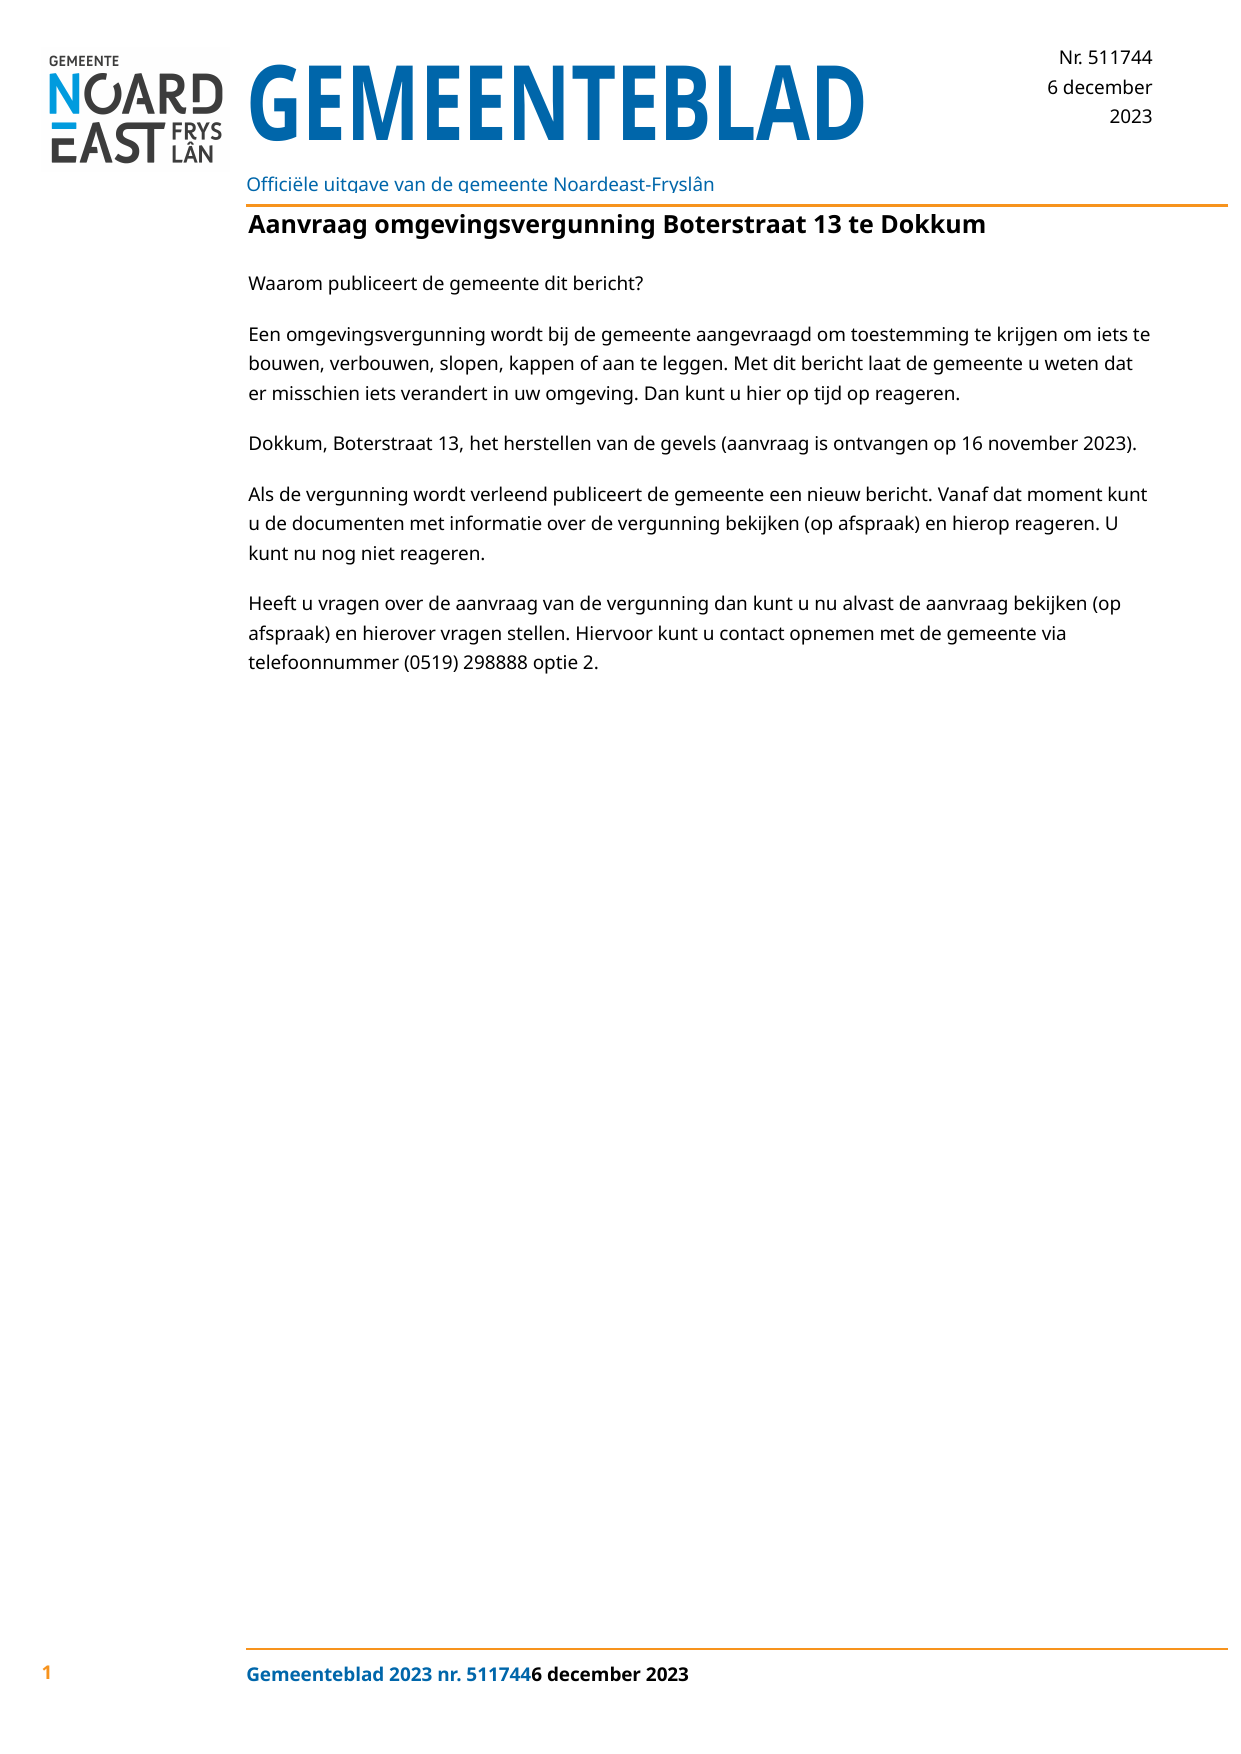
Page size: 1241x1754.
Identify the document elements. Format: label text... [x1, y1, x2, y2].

text Waarom publiceert de gemeente dit bericht? [248, 270, 1152, 296]
text Als de vergunning wordt verleend publiceert de gemeente een nieuw bericht. Vanaf dat moment kunt u de documenten met informatie over de vergunning bekijken (op afspraak) en hierop reageren. U kunt nu nog niet reageren. [248, 481, 1152, 566]
text Dokkum, Boterstraat 13, het herstellen van de gevels (aanvraag is ontvangen op 16 november 2023). [248, 430, 1152, 456]
text Aanvraag omgevingsvergunning Boterstraat 13 te Dokkum [248, 207, 1152, 241]
text Een omgevingsvergunning wordt bij de gemeente aangevraagd om toestemming te krijgen om iets te bouwen, verbouwen, slopen, kappen of aan te leggen. Met dit bericht laat de gemeente u weten dat er misschien iets verandert in uw omgeving. Dan kunt u hier op tijd op reageren. [248, 321, 1152, 406]
text Heeft u vragen over de aanvraag van de vergunning dan kunt u nu alvast de aanvraag bekijken (op afspraak) en hierover vragen stellen. Hiervoor kunt u contact opnemen met de gemeente via telefoonnummer (0519) 298888 optie 2. [248, 590, 1152, 675]
picture [41, 47, 231, 172]
